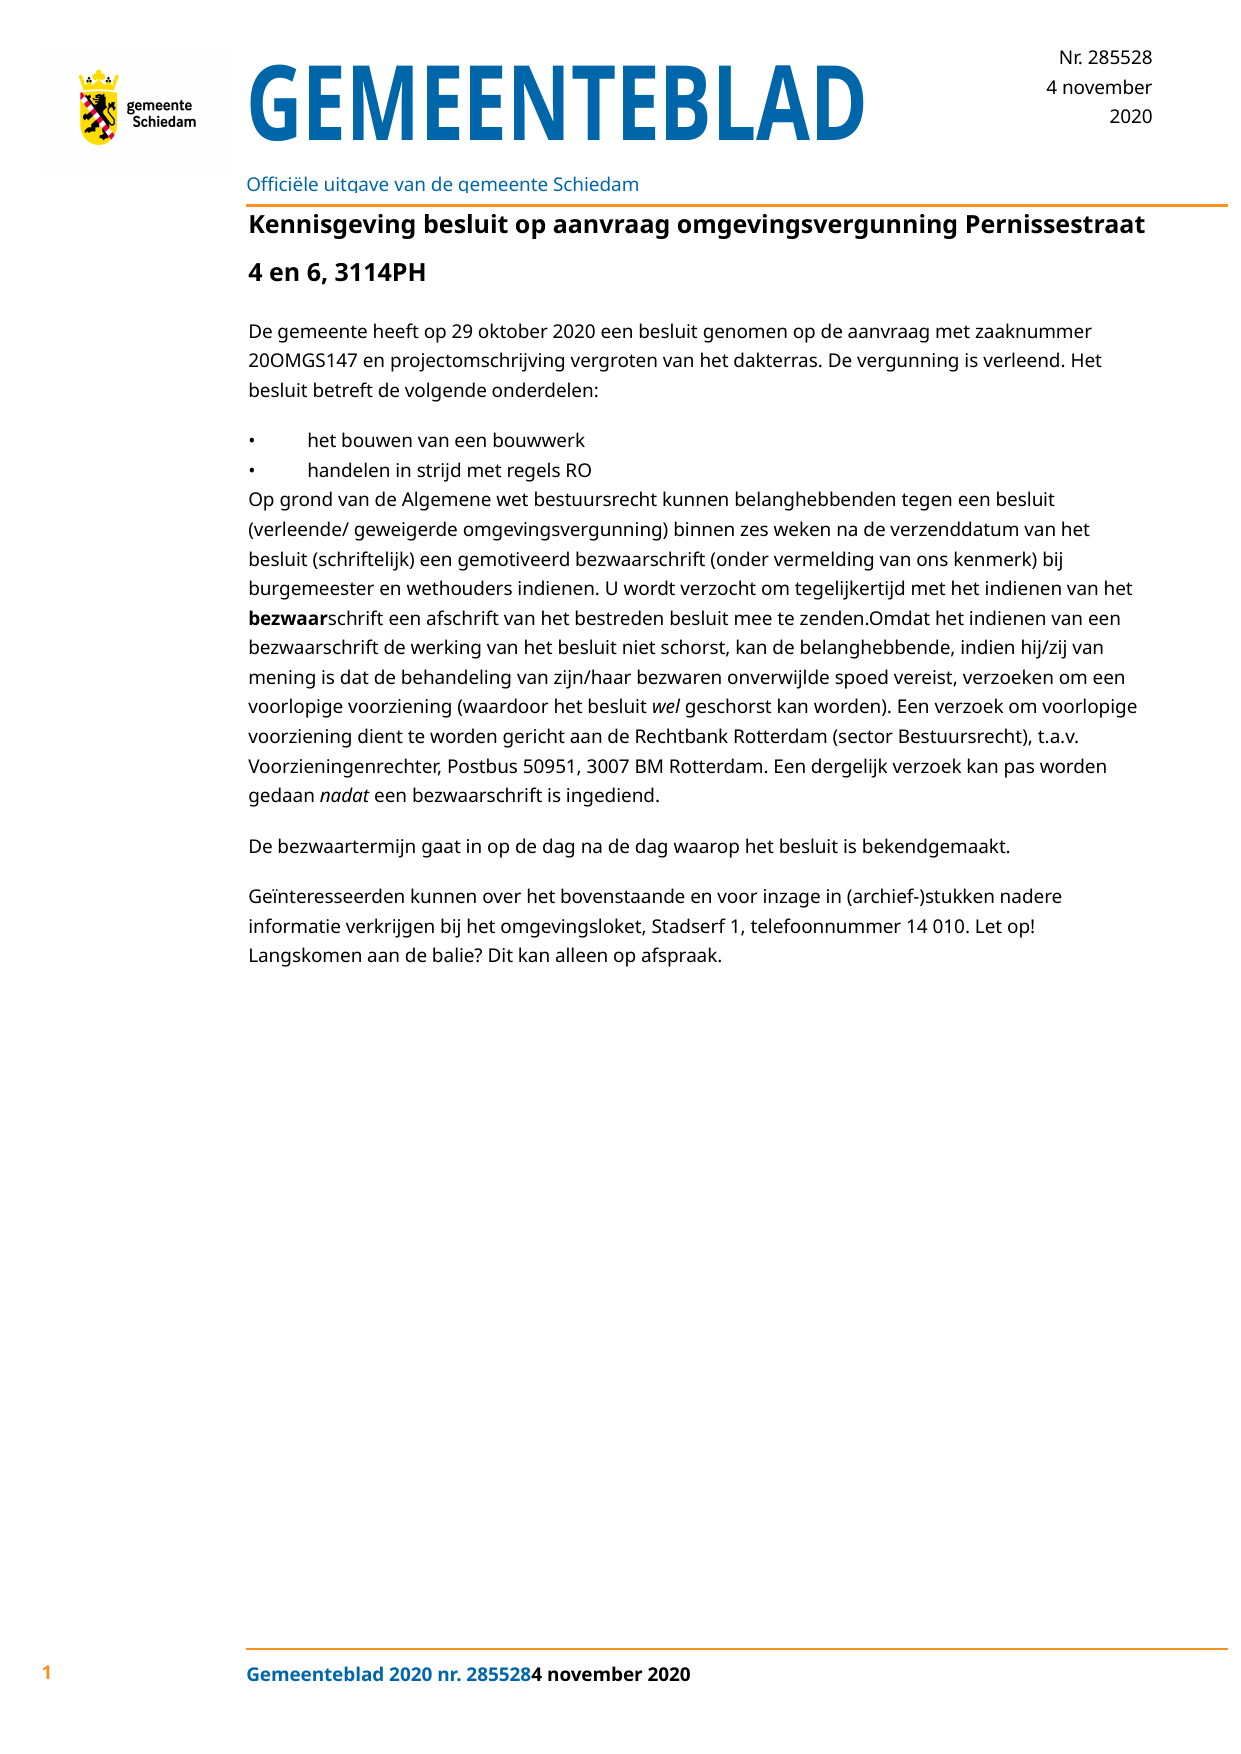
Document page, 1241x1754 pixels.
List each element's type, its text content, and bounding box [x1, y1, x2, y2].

text Kennisgeving besluit op aanvraag omgevingsvergunning Pernissestraat 4 en 6, 3114PH [248, 207, 1152, 288]
list het bouwen van een bouwwerk [248, 427, 1152, 453]
text Geïnteresseerden kunnen over het bovenstaande en voor inzage in (archief-)stukken nadere informatie verkrijgen bij het omgevingsloket, Stadserf 1, telefoonnummer 14 010. Let op! Langskomen aan de balie? Dit kan alleen op afspraak. [248, 883, 1152, 968]
text Op grond van de Algemene wet bestuursrecht kunnen belanghebbenden tegen een besluit (verleende/ geweigerde omgevingsvergunning) binnen zes weken na de verzenddatum van het besluit (schriftelijk) een gemotiveerd bezwaarschrift (onder vermelding van ons kenmerk) bij burgemeester en wethouders indienen. U wordt verzocht om tegelijkertijd met het indienen van het bezwaarschrift een afschrift van het bestreden besluit mee te zenden.Omdat het indienen van een bezwaarschrift de werking van het besluit niet schorst, kan de belanghebbende, indien hij/zij van mening is dat de behandeling van zijn/haar bezwaren onverwijlde spoed vereist, verzoeken om een voorlopige voorziening (waardoor het besluit wel geschorst kan worden). Een verzoek om voorlopige voorziening dient te worden gericht aan de Rechtbank Rotterdam (sector Bestuursrecht), t.a.v. Voorzieningenrechter, Postbus 50951, 3007 BM Rotterdam. Een dergelijk verzoek kan pas worden gedaan nadat een bezwaarschrift is ingediend. [248, 487, 1152, 808]
list handelen in strijd met regels RO [248, 457, 1152, 483]
text De gemeente heeft op 29 oktober 2020 een besluit genomen op de aanvraag met zaaknummer 20OMGS147 en projectomschrijving vergroten van het dakterras. De vergunning is verleend. Het besluit betreft de volgende onderdelen: [248, 318, 1152, 403]
text De bezwaartermijn gaat in op de dag na de dag waarop het besluit is bekendgemaakt. [248, 833, 1152, 859]
picture [41, 47, 231, 172]
